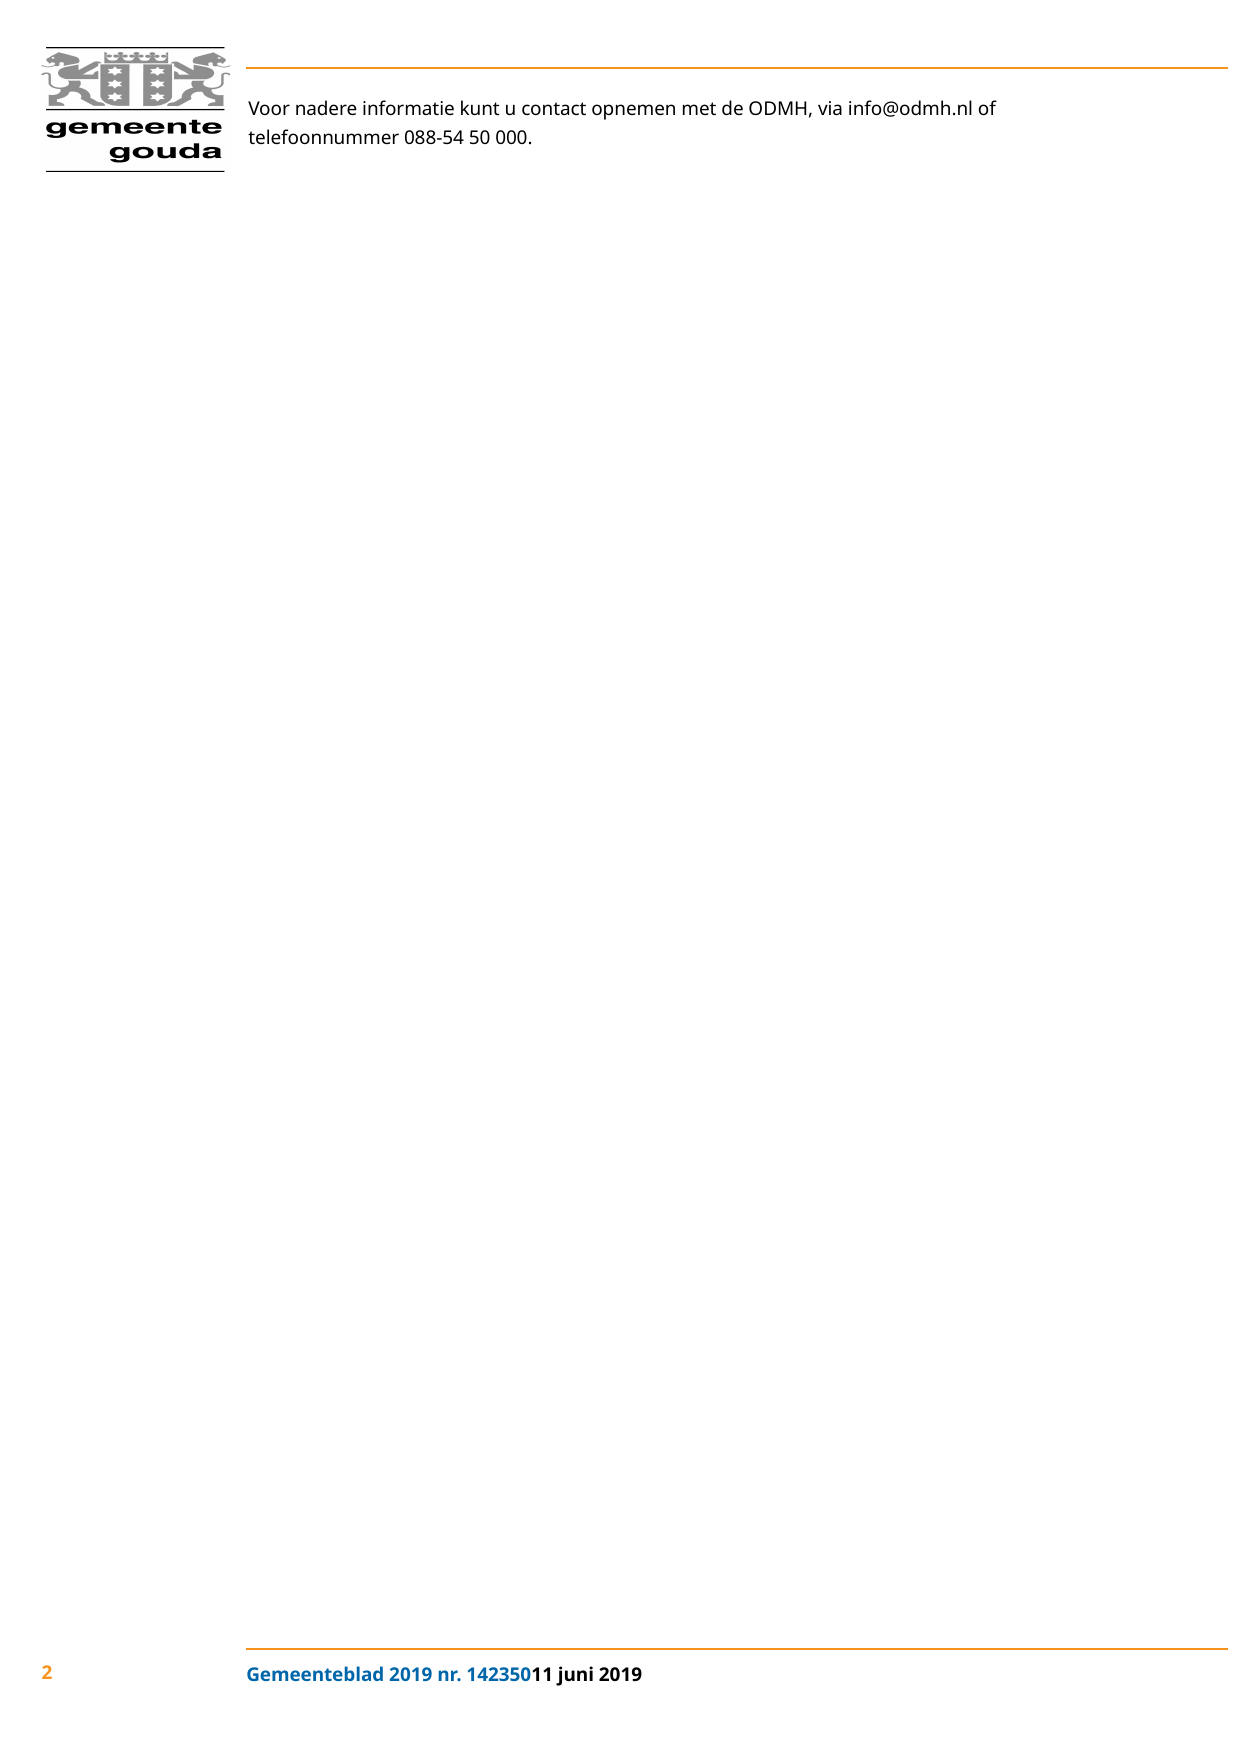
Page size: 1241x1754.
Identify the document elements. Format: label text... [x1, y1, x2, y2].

text Voor nadere informatie kunt u contact opnemen met de ODMH, via info@odmh.nl of telefoonnummer 088-54 50 000. [248, 95, 1152, 150]
picture [41, 47, 231, 172]
